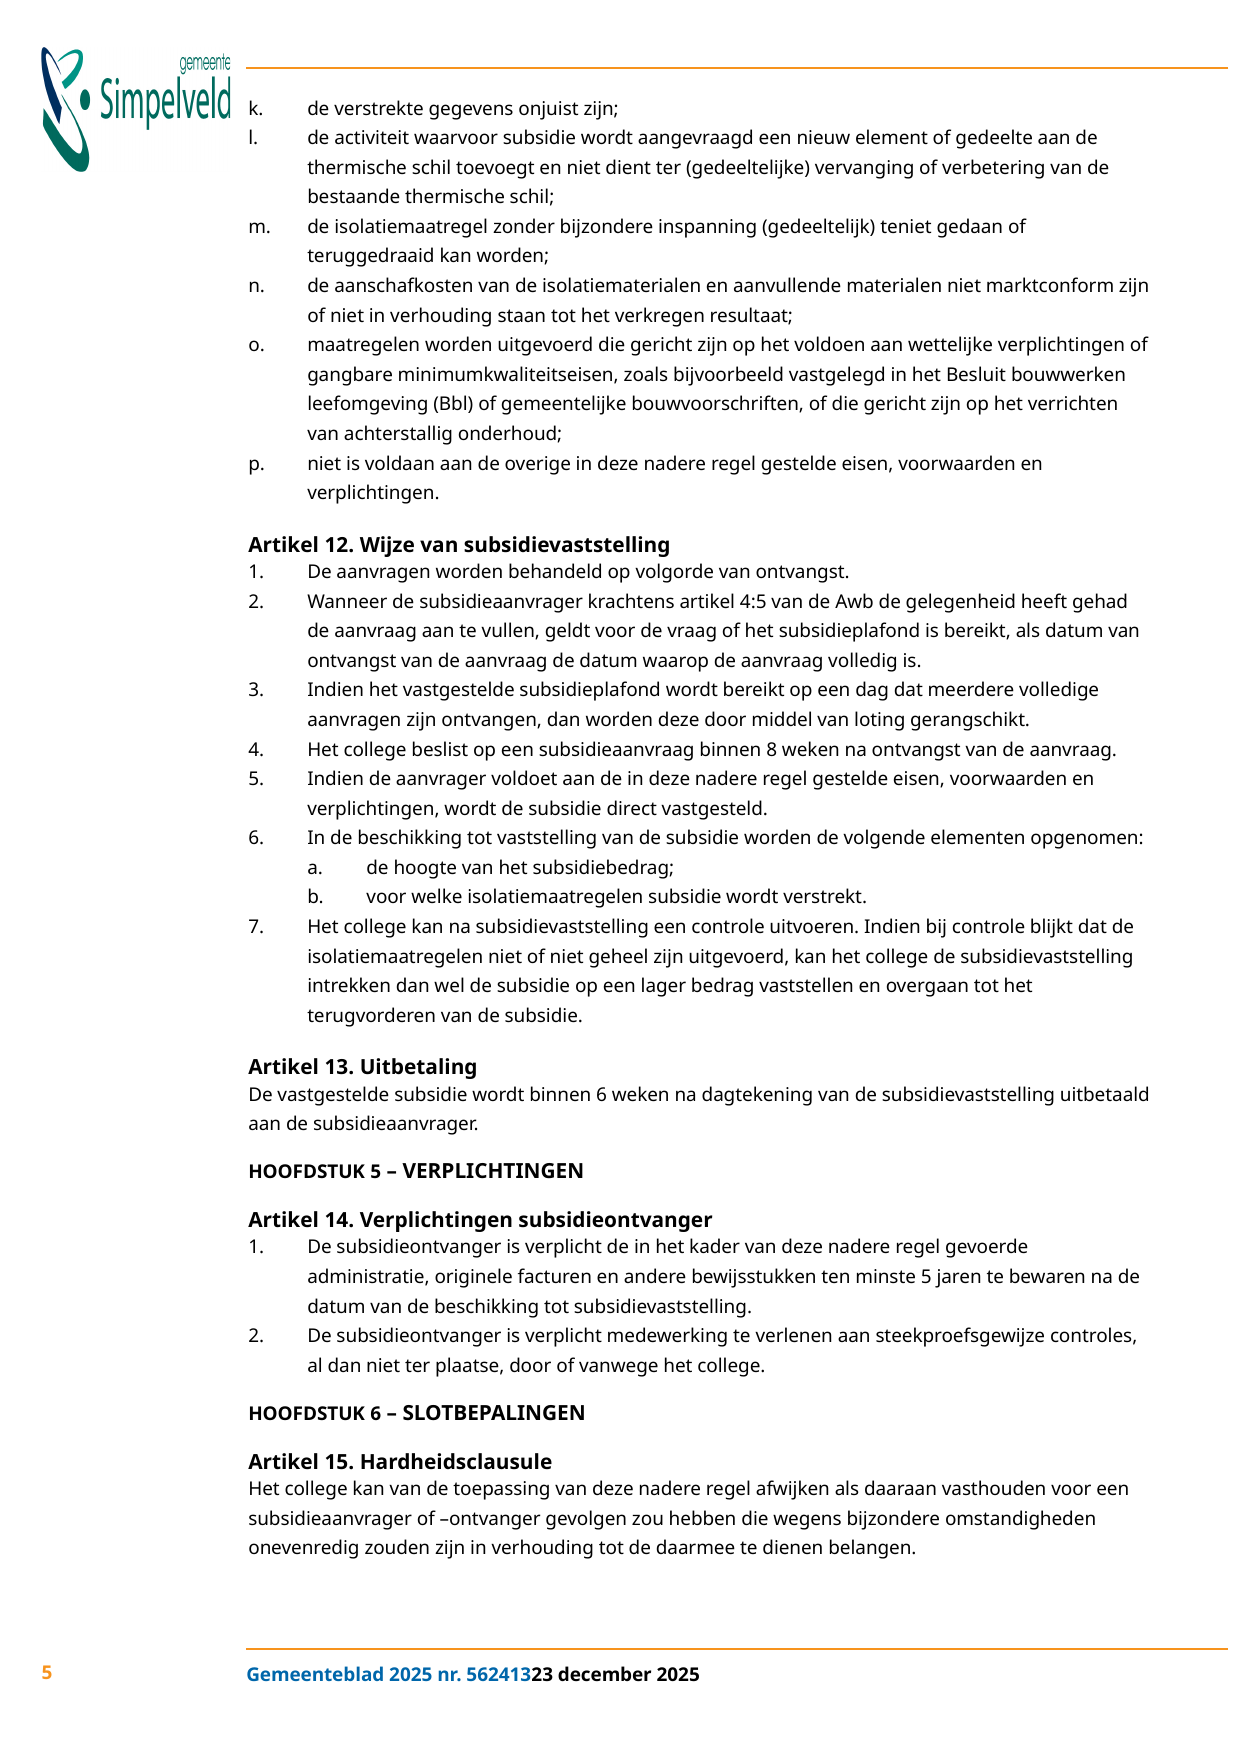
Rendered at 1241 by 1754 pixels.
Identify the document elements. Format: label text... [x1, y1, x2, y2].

text Artikel 15. Hardheidsclausule [248, 1447, 1152, 1475]
list de aanschafkosten van de isolatiematerialen en aanvullende materialen niet marktconform zijn of niet in verhouding staan tot het verkregen resultaat; [248, 272, 1152, 328]
list Het college beslist op een subsidieaanvraag binnen 8 weken na ontvangst van de aanvraag. [248, 736, 1152, 761]
list Indien het vastgestelde subsidieplafond wordt bereikt op een dag dat meerdere volledige aanvragen zijn ontvangen, dan worden deze door middel van loting gerangschikt. [248, 677, 1152, 732]
text Het college kan van de toepassing van deze nadere regel afwijken als daaraan vasthouden voor een subsidieaanvrager of –ontvanger gevolgen zou hebben die wegens bijzondere omstandigheden onevenredig zouden zijn in verhouding tot de daarmee te dienen belangen. [248, 1475, 1152, 1560]
text De vastgestelde subsidie wordt binnen 6 weken na dagtekening van de subsidievaststelling uitbetaald aan de subsidieaanvrager. [248, 1081, 1152, 1136]
list Het college kan na subsidievaststelling een controle uitvoeren. Indien bij controle blijkt dat de isolatiemaatregelen niet of niet geheel zijn uitgevoerd, kan het college de subsidievaststelling intrekken dan wel de subsidie op een lager bedrag vaststellen en overgaan tot het terugvorderen van de subsidie. [248, 913, 1152, 1028]
text Artikel 14. Verplichtingen subsidieontvanger [248, 1205, 1152, 1234]
list maatregelen worden uitgevoerd die gericht zijn op het voldoen aan wettelijke verplichtingen of gangbare minimumkwaliteitseisen, zoals bijvoorbeeld vastgelegd in het Besluit bouwwerken leefomgeving (Bbl) of gemeentelijke bouwvoorschriften, of die gericht zijn op het verrichten van achterstallig onderhoud; [248, 331, 1152, 446]
text Artikel 13. Uitbetaling [248, 1052, 1152, 1081]
list Wanneer de subsidieaanvrager krachtens artikel 4:5 van de Awb de gelegenheid heeft gehad de aanvraag aan te vullen, geldt voor de vraag of het subsidieplafond is bereikt, als datum van ontvangst van de aanvraag de datum waarop de aanvraag volledig is. [248, 588, 1152, 673]
picture [41, 47, 231, 172]
list de hoogte van het subsidiebedrag; [307, 854, 1152, 880]
list De aanvragen worden behandeld op volgorde van ontvangst. [248, 558, 1152, 584]
list Indien de aanvrager voldoet aan de in deze nadere regel gestelde eisen, voorwaarden en verplichtingen, wordt de subsidie direct vastgesteld. [248, 765, 1152, 821]
list voor welke isolatiemaatregelen subsidie wordt verstrekt. [307, 884, 1152, 909]
text HOOFDSTUK 6 – SLOTBEPALINGEN [248, 1398, 1152, 1426]
list de activiteit waarvoor subsidie wordt aangevraagd een nieuw element of gedeelte aan de thermische schil toevoegt en niet dient ter (gedeeltelijke) vervanging of verbetering van de bestaande thermische schil; [248, 124, 1152, 209]
list De subsidieontvanger is verplicht medewerking te verlenen aan steekproefsgewijze controles, al dan niet ter plaatse, door of vanwege het college. [248, 1322, 1152, 1378]
list de isolatiemaatregel zonder bijzondere inspanning (gedeeltelijk) teniet gedaan of teruggedraaid kan worden; [248, 213, 1152, 268]
text HOOFDSTUK 5 – VERPLICHTINGEN [248, 1156, 1152, 1184]
list de verstrekte gegevens onjuist zijn; [248, 95, 1152, 121]
text Artikel 12. Wijze van subsidievaststelling [248, 530, 1152, 558]
list De subsidieontvanger is verplicht de in het kader van deze nadere regel gevoerde administratie, originele facturen en andere bewijsstukken ten minste 5 jaren te bewaren na de datum van de beschikking tot subsidievaststelling. [248, 1234, 1152, 1319]
list niet is voldaan aan de overige in deze nadere regel gestelde eisen, voorwaarden en verplichtingen. [248, 450, 1152, 505]
list In de beschikking tot vaststelling van de subsidie worden de volgende elementen opgenomen: [248, 824, 1152, 850]
